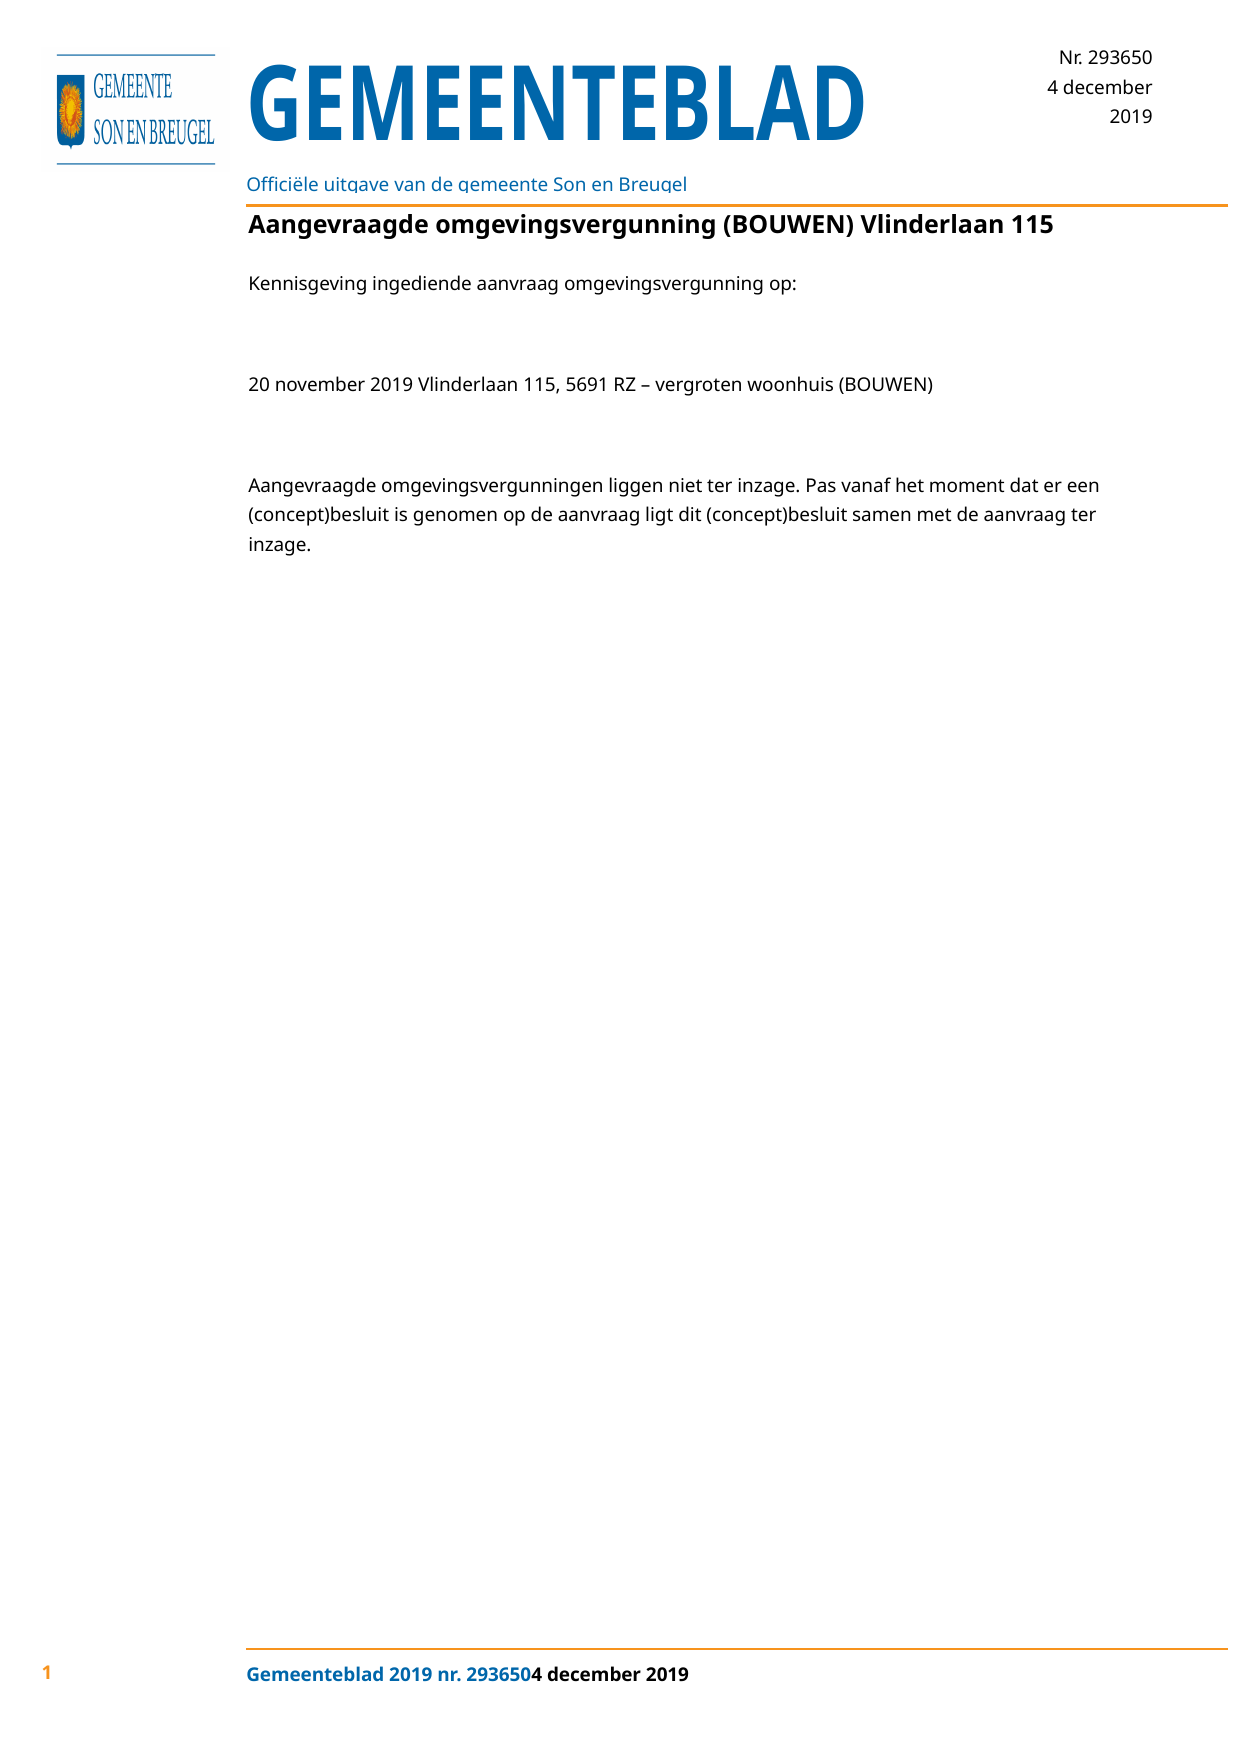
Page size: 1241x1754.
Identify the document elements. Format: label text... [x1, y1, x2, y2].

text Kennisgeving ingediende aanvraag omgevingsvergunning op: [248, 270, 1152, 296]
picture [41, 47, 231, 172]
text 20 november 2019 Vlinderlaan 115, 5691 RZ – vergroten woonhuis (BOUWEN) [248, 371, 1152, 397]
text Aangevraagde omgevingsvergunning (BOUWEN) Vlinderlaan 115 [248, 207, 1152, 241]
text Aangevraagde omgevingsvergunningen liggen niet ter inzage. Pas vanaf het moment dat er een (concept)besluit is genomen op de aanvraag ligt dit (concept)besluit samen met de aanvraag ter inzage. [248, 472, 1152, 557]
